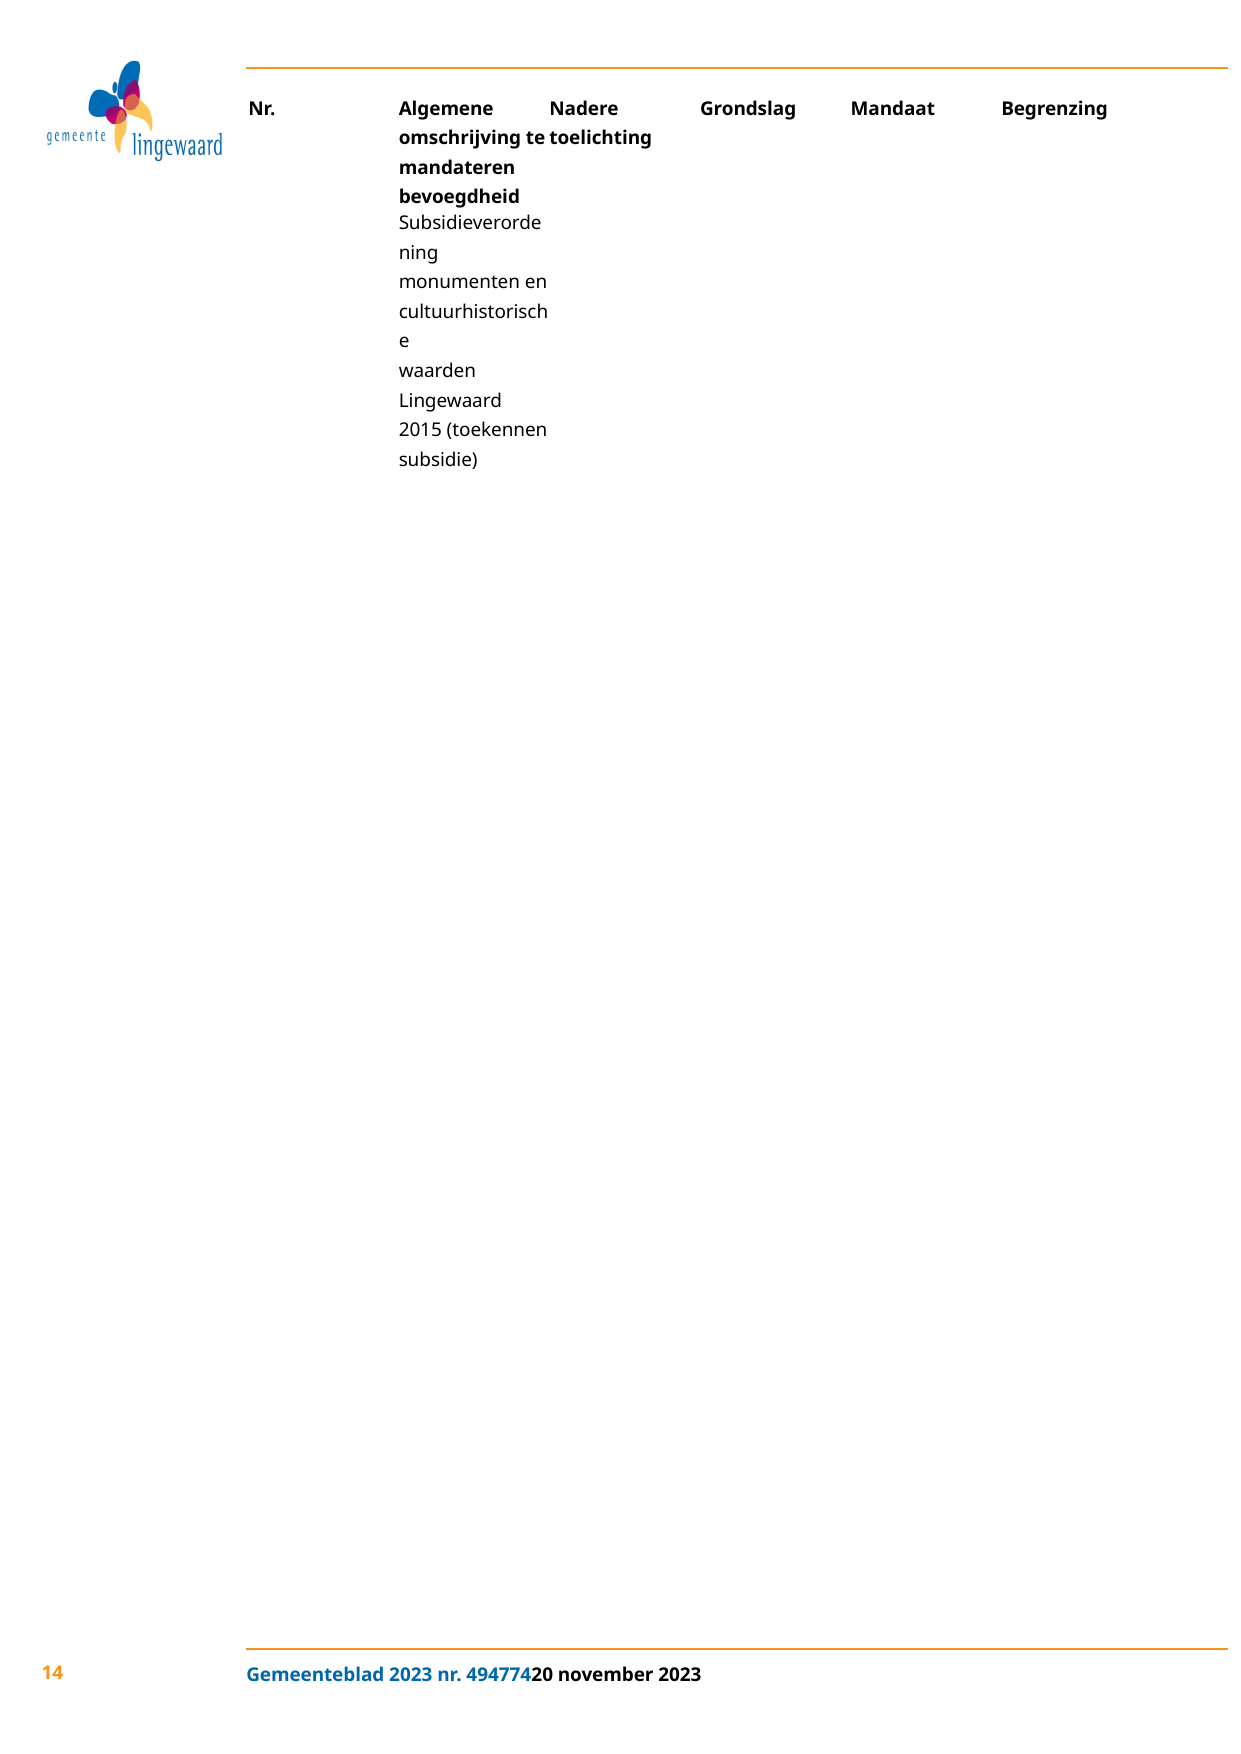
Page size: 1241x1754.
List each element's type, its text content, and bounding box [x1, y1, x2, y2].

table_cell Subsidieverordening monumenten en cultuurhistorische waarden Lingewaard 2015 (toekennen subsidie) [399, 209, 549, 472]
table_header Algemene omschrijving te mandateren bevoegdheid [399, 95, 549, 209]
table_header Nadere toelichting [549, 95, 700, 209]
table_cell [549, 209, 700, 472]
table_header Begrenzing [1001, 95, 1152, 209]
table_header Nr. [248, 95, 398, 209]
table_cell [850, 209, 1001, 472]
table_cell [248, 209, 398, 472]
table_header Grondslag [700, 95, 850, 209]
picture [41, 47, 231, 172]
table_cell [1001, 209, 1152, 472]
table_cell [700, 209, 850, 472]
table_header Mandaat [850, 95, 1001, 209]
